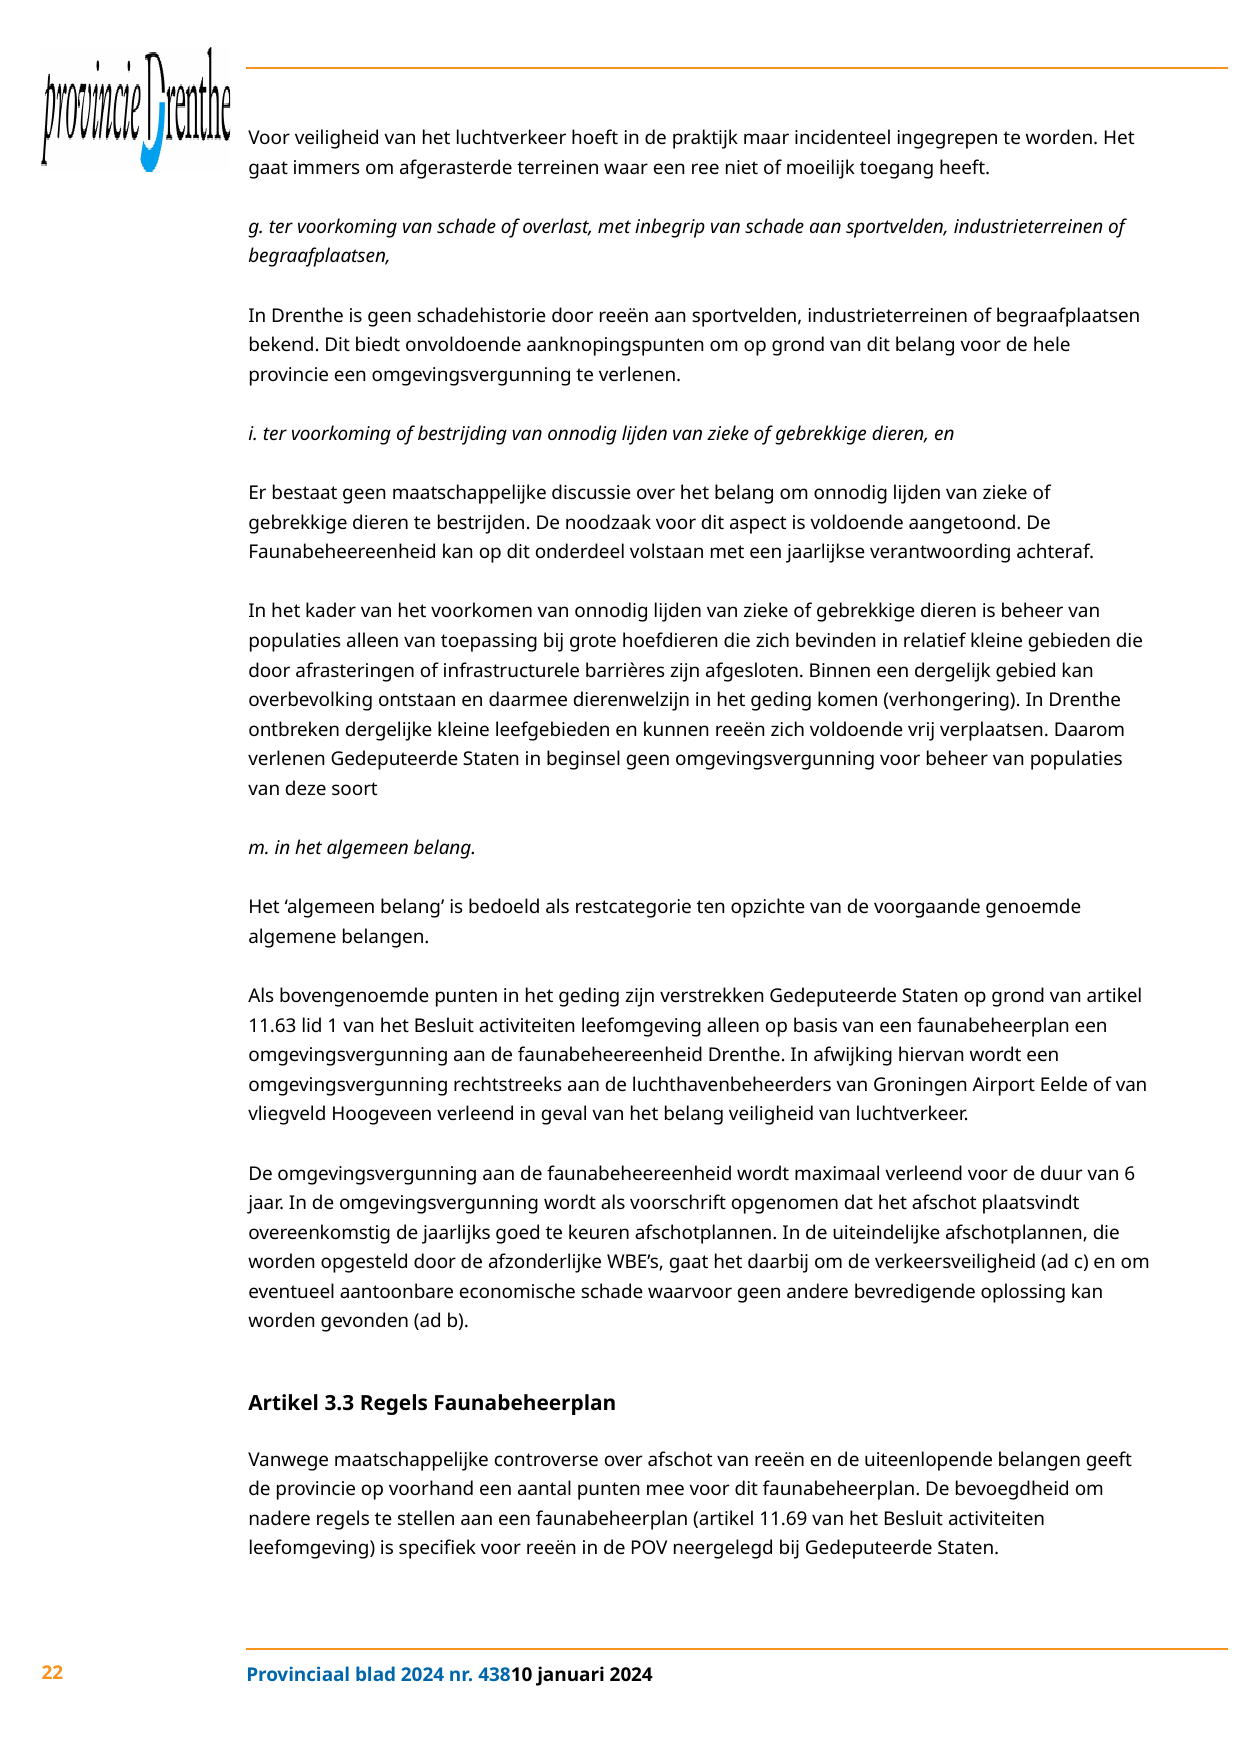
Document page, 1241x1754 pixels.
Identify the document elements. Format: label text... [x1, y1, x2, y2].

text Als bovengenoemde punten in het geding zijn verstrekken Gedeputeerde Staten op grond van artikel 11.63 lid 1 van het Besluit activiteiten leefomgeving alleen op basis van een faunabeheerplan een omgevingsvergunning aan de faunabeheereenheid Drenthe. In afwijking hiervan wordt een omgevingsvergunning rechtstreeks aan de luchthavenbeheerders van Groningen Airport Eelde of van vliegveld Hoogeveen verleend in geval van het belang veiligheid van luchtverkeer. [248, 982, 1152, 1126]
text Er bestaat geen maatschappelijke discussie over het belang om onnodig lijden van zieke of gebrekkige dieren te bestrijden. De noodzaak voor dit aspect is voldoende aangetoond. De Faunabeheereenheid kan op dit onderdeel volstaan met een jaarlijkse verantwoording achteraf. [248, 479, 1152, 564]
text De omgevingsvergunning aan de faunabeheereenheid wordt maximaal verleend voor de duur van 6 jaar. In de omgevingsvergunning wordt als voorschrift opgenomen dat het afschot plaatsvindt overeenkomstig de jaarlijks goed te keuren afschotplannen. In de uiteindelijke afschotplannen, die worden opgesteld door de afzonderlijke WBE’s, gaat het daarbij om de verkeersveiligheid (ad c) en om eventueel aantoonbare economische schade waarvoor geen andere bevredigende oplossing kan worden gevonden (ad b). [248, 1160, 1152, 1333]
text In Drenthe is geen schadehistorie door reeën aan sportvelden, industrieterreinen of begraafplaatsen bekend. Dit biedt onvoldoende aanknopingspunten om op grond van dit belang voor de hele provincie een omgevingsvergunning te verlenen. [248, 302, 1152, 387]
text Het ‘algemeen belang’ is bedoeld als restcategorie ten opzichte van de voorgaande genoemde algemene belangen. [248, 893, 1152, 949]
text In het kader van het voorkomen van onnodig lijden van zieke of gebrekkige dieren is beheer van populaties alleen van toepassing bij grote hoefdieren die zich bevinden in relatief kleine gebieden die door afrasteringen of infrastructurele barrières zijn afgesloten. Binnen een dergelijk gebied kan overbevolking ontstaan en daarmee dierenwelzijn in het geding komen (verhongering). In Drenthe ontbreken dergelijke kleine leefgebieden en kunnen reeën zich voldoende vrij verplaatsen. Daarom verlenen Gedeputeerde Staten in beginsel geen omgevingsvergunning voor beheer van populaties van deze soort [248, 598, 1152, 801]
picture [41, 47, 231, 172]
text Vanwege maatschappelijke controverse over afschot van reeën en de uiteenlopende belangen geeft de provincie op voorhand een aantal punten mee voor dit faunabeheerplan. De bevoegdheid om nadere regels te stellen aan een faunabeheerplan (artikel 11.69 van het Besluit activiteiten leefomgeving) is specifiek voor reeën in de POV neergelegd bij Gedeputeerde Staten. [248, 1446, 1152, 1560]
text m. in het algemeen belang. [248, 834, 1152, 860]
text Voor veiligheid van het luchtverkeer hoeft in de praktijk maar incidenteel ingegrepen te worden. Het gaat immers om afgerasterde terreinen waar een ree niet of moeilijk toegang heeft. [248, 124, 1152, 180]
text g. ter voorkoming van schade of overlast, met inbegrip van schade aan sportvelden, industrieterreinen of begraafplaatsen, [248, 213, 1152, 268]
text i. ter voorkoming of bestrijding van onnodig lijden van zieke of gebrekkige dieren, en [248, 420, 1152, 446]
text Artikel 3.3 Regels Faunabeheerplan [248, 1388, 1152, 1416]
